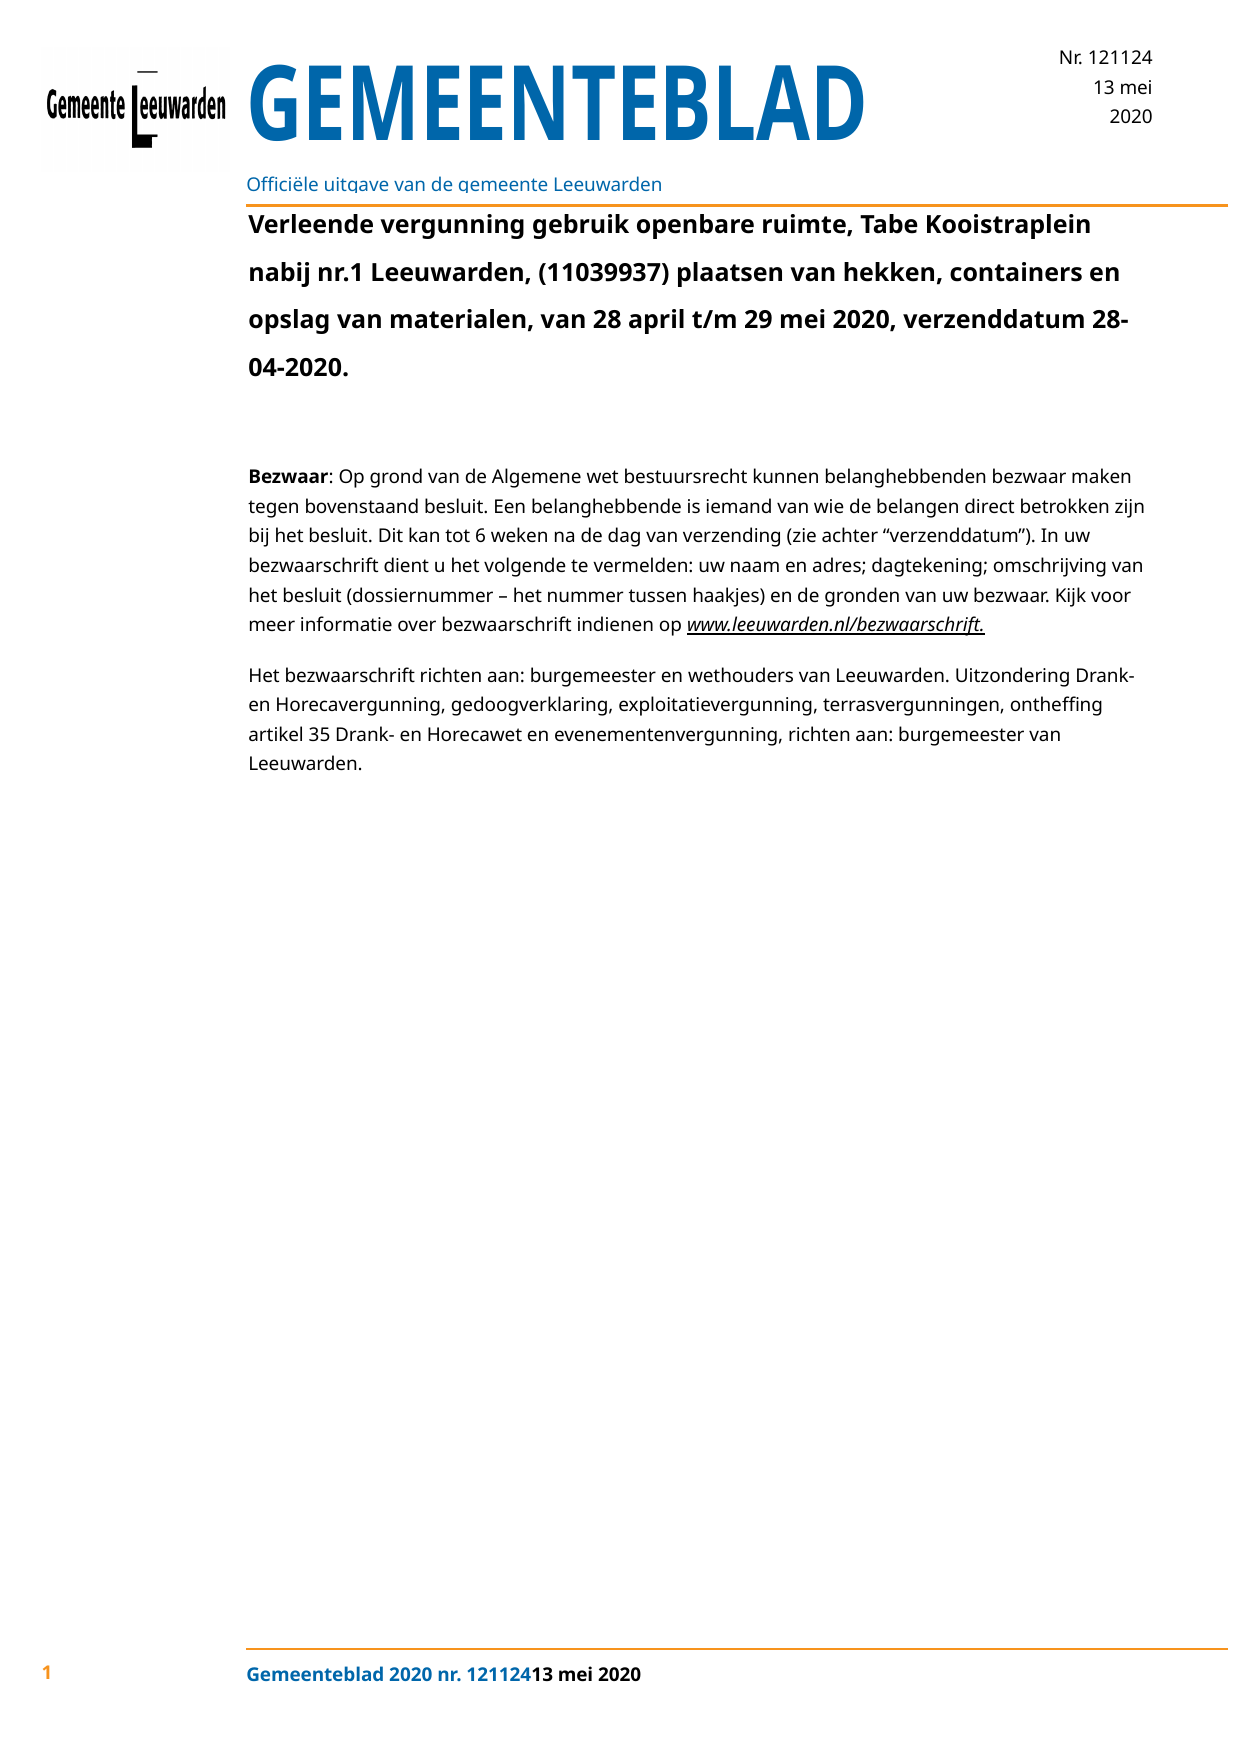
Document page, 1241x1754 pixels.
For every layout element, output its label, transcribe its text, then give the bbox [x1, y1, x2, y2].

text Het bezwaarschrift richten aan: burgemeester en wethouders van Leeuwarden. Uitzondering Drank- en Horecavergunning, gedoogverklaring, exploitatievergunning, terrasvergunningen, ontheffing artikel 35 Drank- en Horecawet en evenementenvergunning, richten aan: burgemeester van Leeuwarden. [248, 662, 1152, 776]
picture [41, 47, 231, 172]
text Bezwaar: Op grond van de Algemene wet bestuursrecht kunnen belanghebbenden bezwaar maken tegen bovenstaand besluit. Een belanghebbende is iemand van wie de belangen direct betrokken zijn bij het besluit. Dit kan tot 6 weken na de dag van verzending (zie achter “verzenddatum”). In uw bezwaarschrift dient u het volgende te vermelden: uw naam en adres; dagtekening; omschrijving van het besluit (dossiernummer – het nummer tussen haakjes) en de gronden van uw bezwaar. Kijk voor meer informatie over bezwaarschrift indienen op www.leeuwarden.nl/bezwaarschrift. [248, 463, 1152, 637]
text Verleende vergunning gebruik openbare ruimte, Tabe Kooistraplein nabij nr.1 Leeuwarden, (11039937) plaatsen van hekken, containers en opslag van materialen, van 28 april t/m 29 mei 2020, verzenddatum 28-04-2020. [248, 207, 1152, 384]
